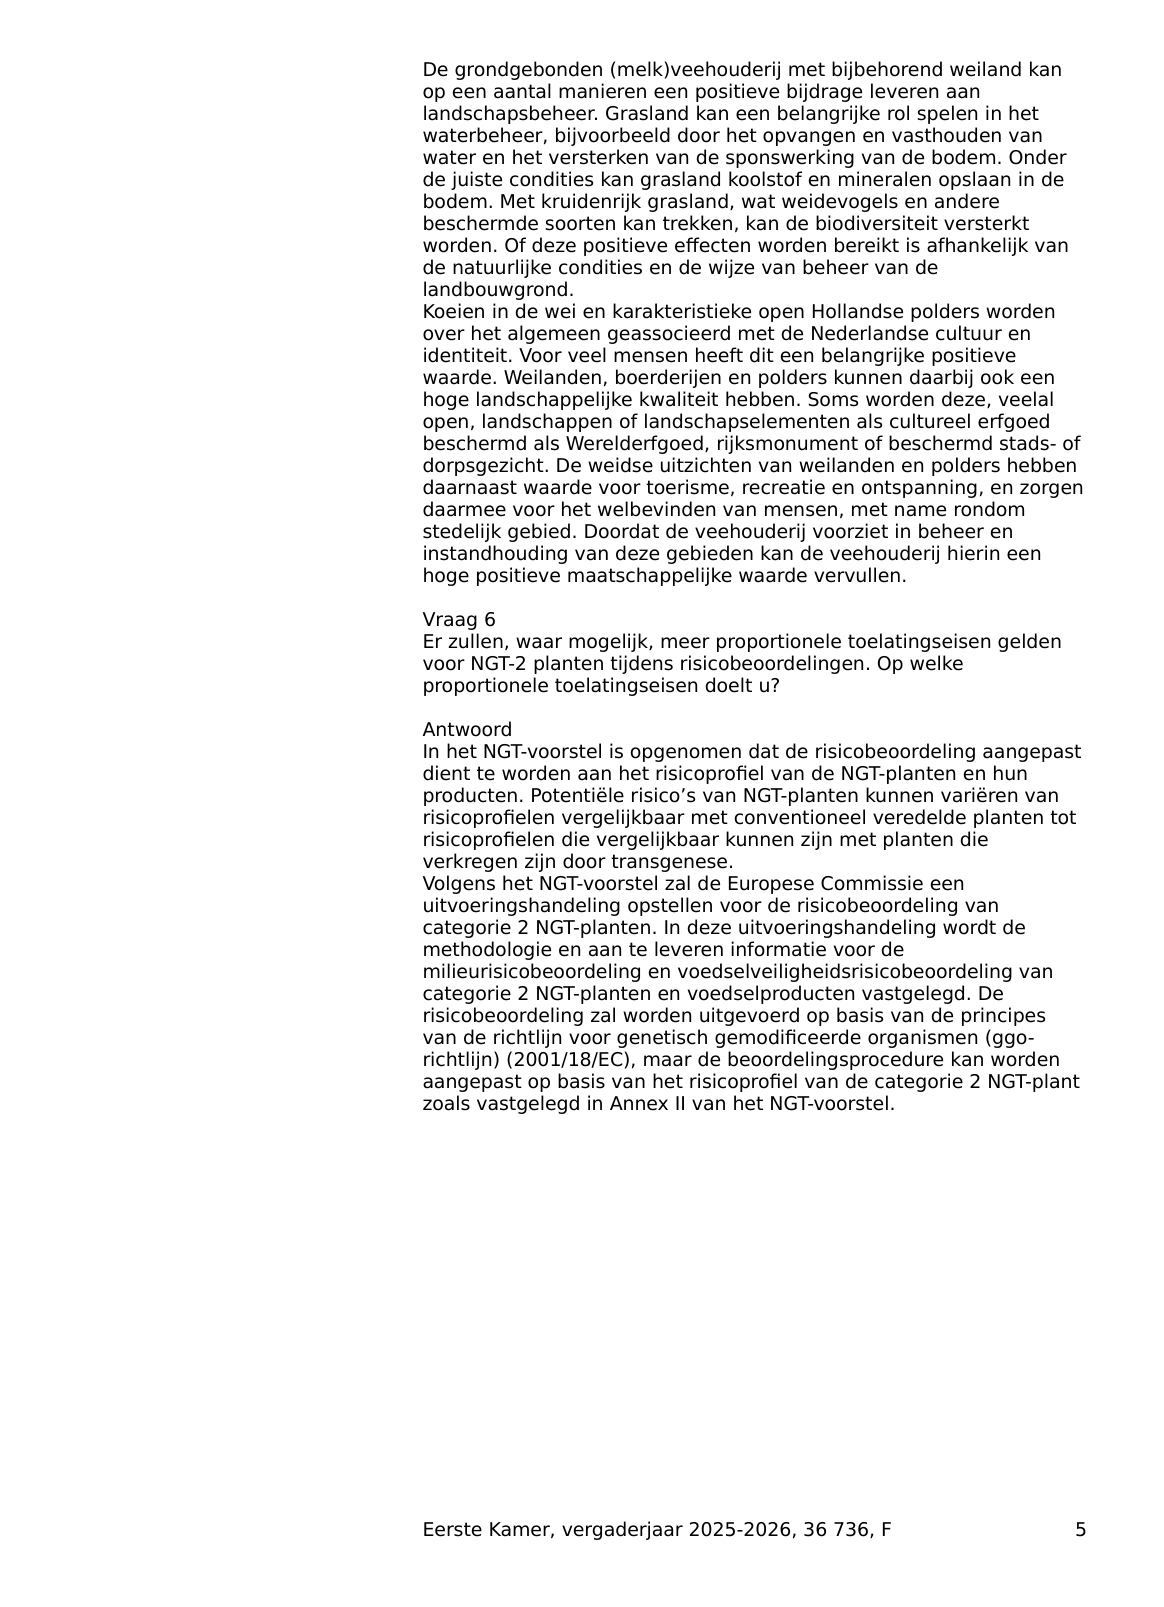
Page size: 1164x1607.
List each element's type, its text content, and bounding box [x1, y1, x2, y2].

text Volgens het NGT-voorstel zal de Europese Commissie een uitvoeringshandeling opstellen voor de risicobeoordeling van categorie 2 NGT-planten. In deze uitvoeringshandeling wordt de methodologie en aan te leveren informatie voor de milieurisicobeoordeling en voedselveiligheidsrisicobeoordeling van categorie 2 NGT-planten en voedselproducten vastgelegd. De risicobeoordeling zal worden uitgevoerd op basis van de principes van de richtlijn voor genetisch gemodificeerde organismen (ggo-richtlijn) (2001/18/EC), maar de beoordelingsprocedure kan worden aangepast op basis van het risicoprofiel van de categorie 2 NGT-plant zoals vastgelegd in Annex II van het NGT-voorstel. [422, 873, 1087, 1114]
text Koeien in de wei en karakteristieke open Hollandse polders worden over het algemeen geassocieerd met de Nederlandse cultuur en identiteit. Voor veel mensen heeft dit een belangrijke positieve waarde. Weilanden, boerderijen en polders kunnen daarbij ook een hoge landschappelijke kwaliteit hebben. Soms worden deze, veelal open, landschappen of landschapselementen als cultureel erfgoed beschermd als Werelderfgoed, rijksmonument of beschermd stads- of dorpsgezicht. De weidse uitzichten van weilanden en polders hebben daarnaast waarde voor toerisme, recreatie en ontspanning, en zorgen daarmee voor het welbevinden van mensen, met name rondom stedelijk gebied. Doordat de veehouderij voorziet in beheer en instandhouding van deze gebieden kan de veehouderij hierin een hoge positieve maatschappelijke waarde vervullen. [422, 301, 1087, 587]
text De grondgebonden (melk)veehouderij met bijbehorend weiland kan op een aantal manieren een positieve bijdrage leveren aan landschapsbeheer. Grasland kan een belangrijke rol spelen in het waterbeheer, bijvoorbeeld door het opvangen en vasthouden van water en het versterken van de sponswerking van de bodem. Onder de juiste condities kan grasland koolstof en mineralen opslaan in de bodem. Met kruidenrijk grasland, wat weidevogels en andere beschermde soorten kan trekken, kan de biodiversiteit versterkt worden. Of deze positieve effecten worden bereikt is afhankelijk van de natuurlijke condities en de wijze van beheer van de landbouwgrond. [422, 59, 1087, 301]
text Antwoord [422, 719, 1087, 741]
text In het NGT-voorstel is opgenomen dat de risicobeoordeling aangepast dient te worden aan het risicoprofiel van de NGT-planten en hun producten. Potentiële risico’s van NGT-planten kunnen variëren van risicoprofielen vergelijkbaar met conventioneel veredelde planten tot risicoprofielen die vergelijkbaar kunnen zijn met planten die verkregen zijn door transgenese. [422, 741, 1087, 873]
text Er zullen, waar mogelijk, meer proportionele toelatingseisen gelden voor NGT-2 planten tijdens risicobeoordelingen. Op welke proportionele toelatingseisen doelt u? [422, 631, 1087, 697]
text Vraag 6 [422, 609, 1087, 631]
